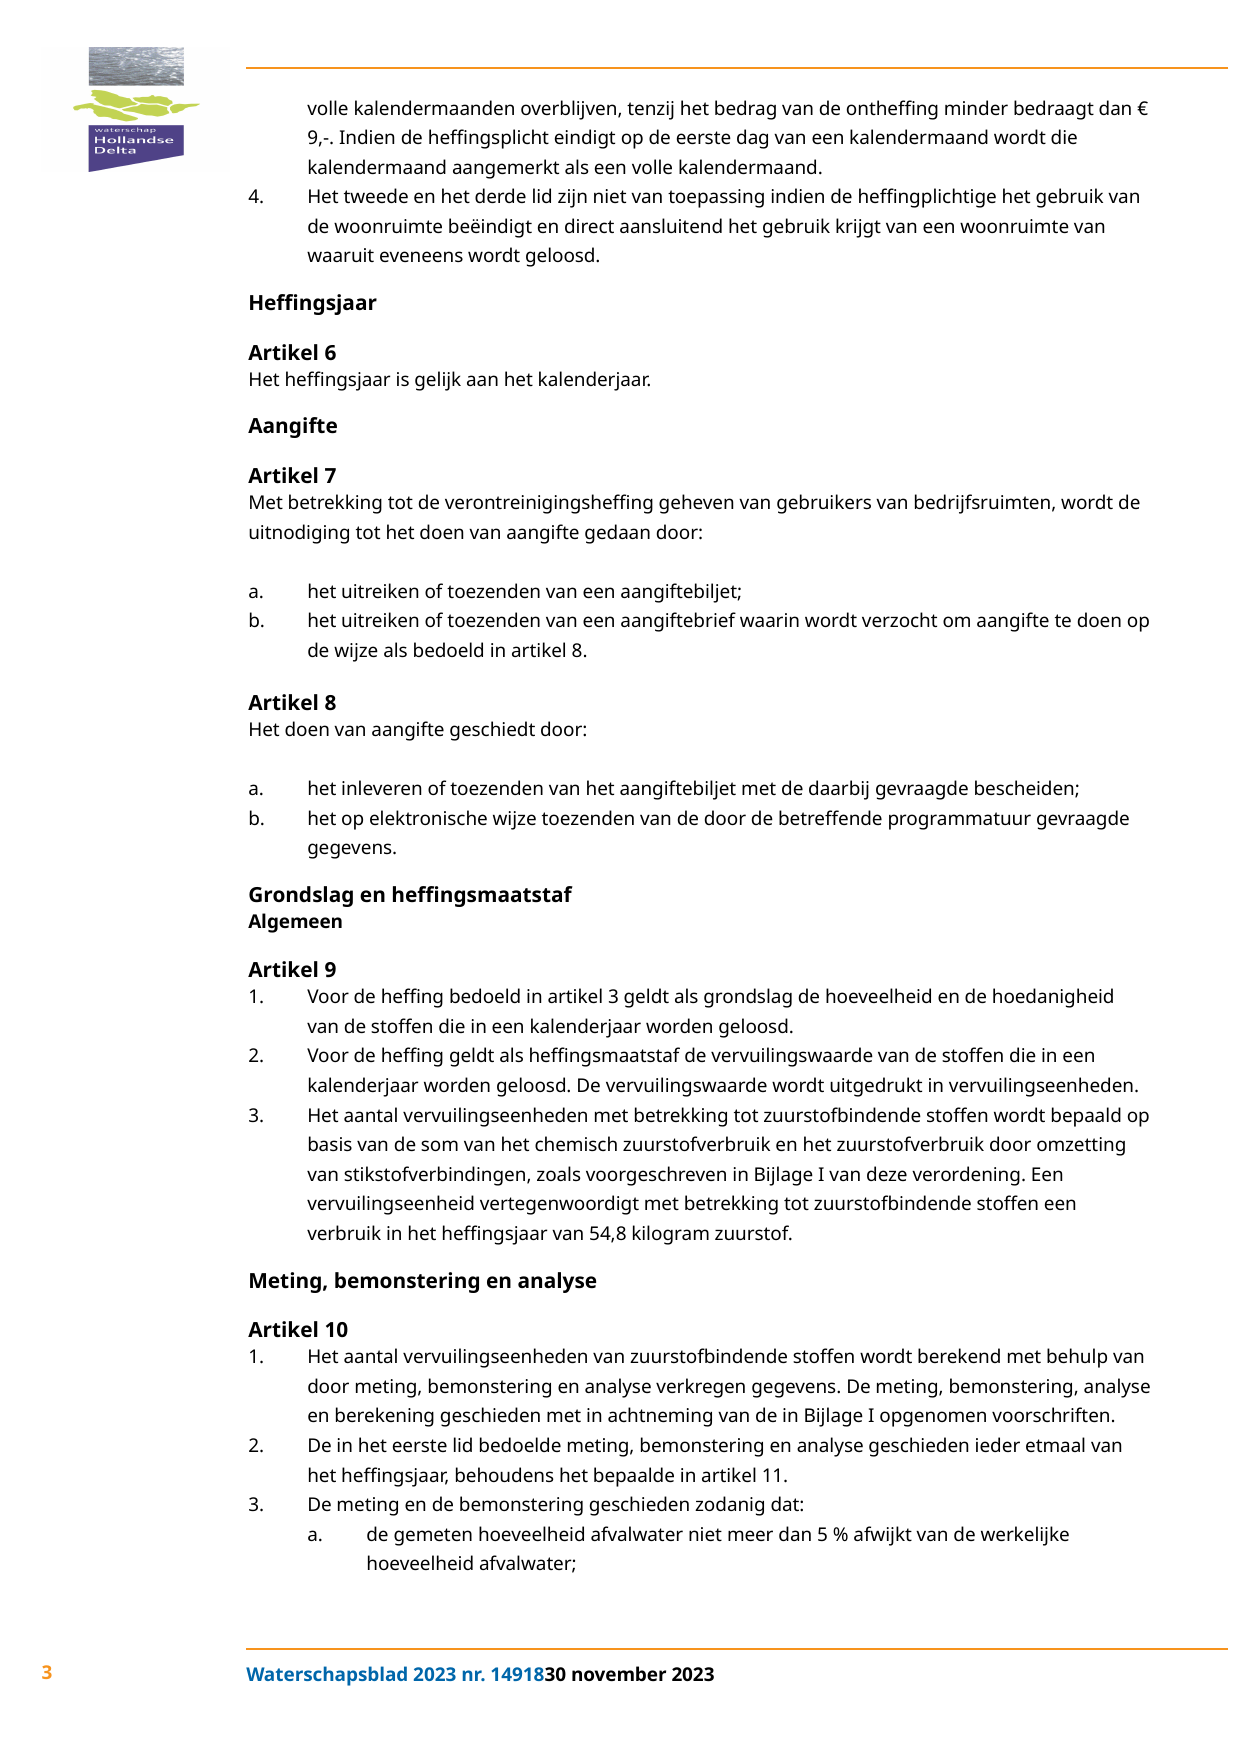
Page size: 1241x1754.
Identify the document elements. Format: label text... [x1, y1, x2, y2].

list de gemeten hoeveelheid afvalwater niet meer dan 5 % afwijkt van de werkelijke hoeveelheid afvalwater; [307, 1521, 1152, 1576]
list De in het eerste lid bedoelde meting, bemonstering en analyse geschieden ieder etmaal van het heffingsjaar, behoudens het bepaalde in artikel 11. [248, 1432, 1152, 1488]
text Grondslag en heffingsmaatstaf [248, 880, 1152, 908]
list het uitreiken of toezenden van een aangiftebrief waarin wordt verzocht om aangifte te doen op de wijze als bedoeld in artikel 8. [248, 608, 1152, 663]
text Algemeen [248, 908, 1152, 934]
text Artikel 6 [248, 338, 1152, 366]
text Artikel 7 [248, 461, 1152, 489]
text Meting, bemonstering en analyse [248, 1266, 1152, 1294]
list Voor de heffing geldt als heffingsmaatstaf de vervuilingswaarde van de stoffen die in een kalenderjaar worden geloosd. De vervuilingswaarde wordt uitgedrukt in vervuilingseenheden. [248, 1043, 1152, 1098]
list Het aantal vervuilingseenheden met betrekking tot zuurstofbindende stoffen wordt bepaald op basis van de som van het chemisch zuurstofverbruik en het zuurstofverbruik door omzetting van stikstofverbindingen, zoals voorgeschreven in Bijlage I van deze verordening. Een vervuilingseenheid vertegenwoordigt met betrekking tot zuurstofbindende stoffen een verbruik in het heffingsjaar van 54,8 kilogram zuurstof. [248, 1102, 1152, 1246]
text Artikel 9 [248, 955, 1152, 983]
list het op elektronische wijze toezenden van de door de betreffende programmatuur gevraagde gegevens. [248, 805, 1152, 860]
text Artikel 8 [248, 688, 1152, 716]
list het uitreiken of toezenden van een aangiftebiljet; [248, 578, 1152, 604]
text Artikel 10 [248, 1315, 1152, 1343]
picture [41, 47, 231, 172]
list Het aantal vervuilingseenheden van zuurstofbindende stoffen wordt berekend met behulp van door meting, bemonstering en analyse verkregen gegevens. De meting, bemonstering, analyse en berekening geschieden met in achtneming van de in Bijlage I opgenomen voorschriften. [248, 1343, 1152, 1428]
list het inleveren of toezenden van het aangiftebiljet met de daarbij gevraagde bescheiden; [248, 775, 1152, 801]
list De meting en de bemonstering geschieden zodanig dat: [248, 1491, 1152, 1517]
list Voor de heffing bedoeld in artikel 3 geldt als grondslag de hoeveelheid en de hoedanigheid van de stoffen die in een kalenderjaar worden geloosd. [248, 983, 1152, 1039]
text Heffingsjaar [248, 288, 1152, 317]
list Het tweede en het derde lid zijn niet van toepassing indien de heffingplichtige het gebruik van de woonruimte beëindigt en direct aansluitend het gebruik krijgt van een woonruimte van waaruit eveneens wordt geloosd. [248, 183, 1152, 268]
text Met betrekking tot de verontreinigingsheffing geheven van gebruikers van bedrijfsruimten, wordt de uitnodiging tot het doen van aangifte gedaan door: [248, 489, 1152, 545]
list volle kalendermaanden overblijven, tenzij het bedrag van de ontheffing minder bedraagt dan € 9,-. Indien de heffingsplicht eindigt op de eerste dag van een kalendermaand wordt die kalendermaand aangemerkt als een volle kalendermaand. [248, 95, 1152, 180]
text Het heffingsjaar is gelijk aan het kalenderjaar. [248, 366, 1152, 392]
text Aangifte [248, 412, 1152, 440]
text Het doen van aangifte geschiedt door: [248, 716, 1152, 742]
